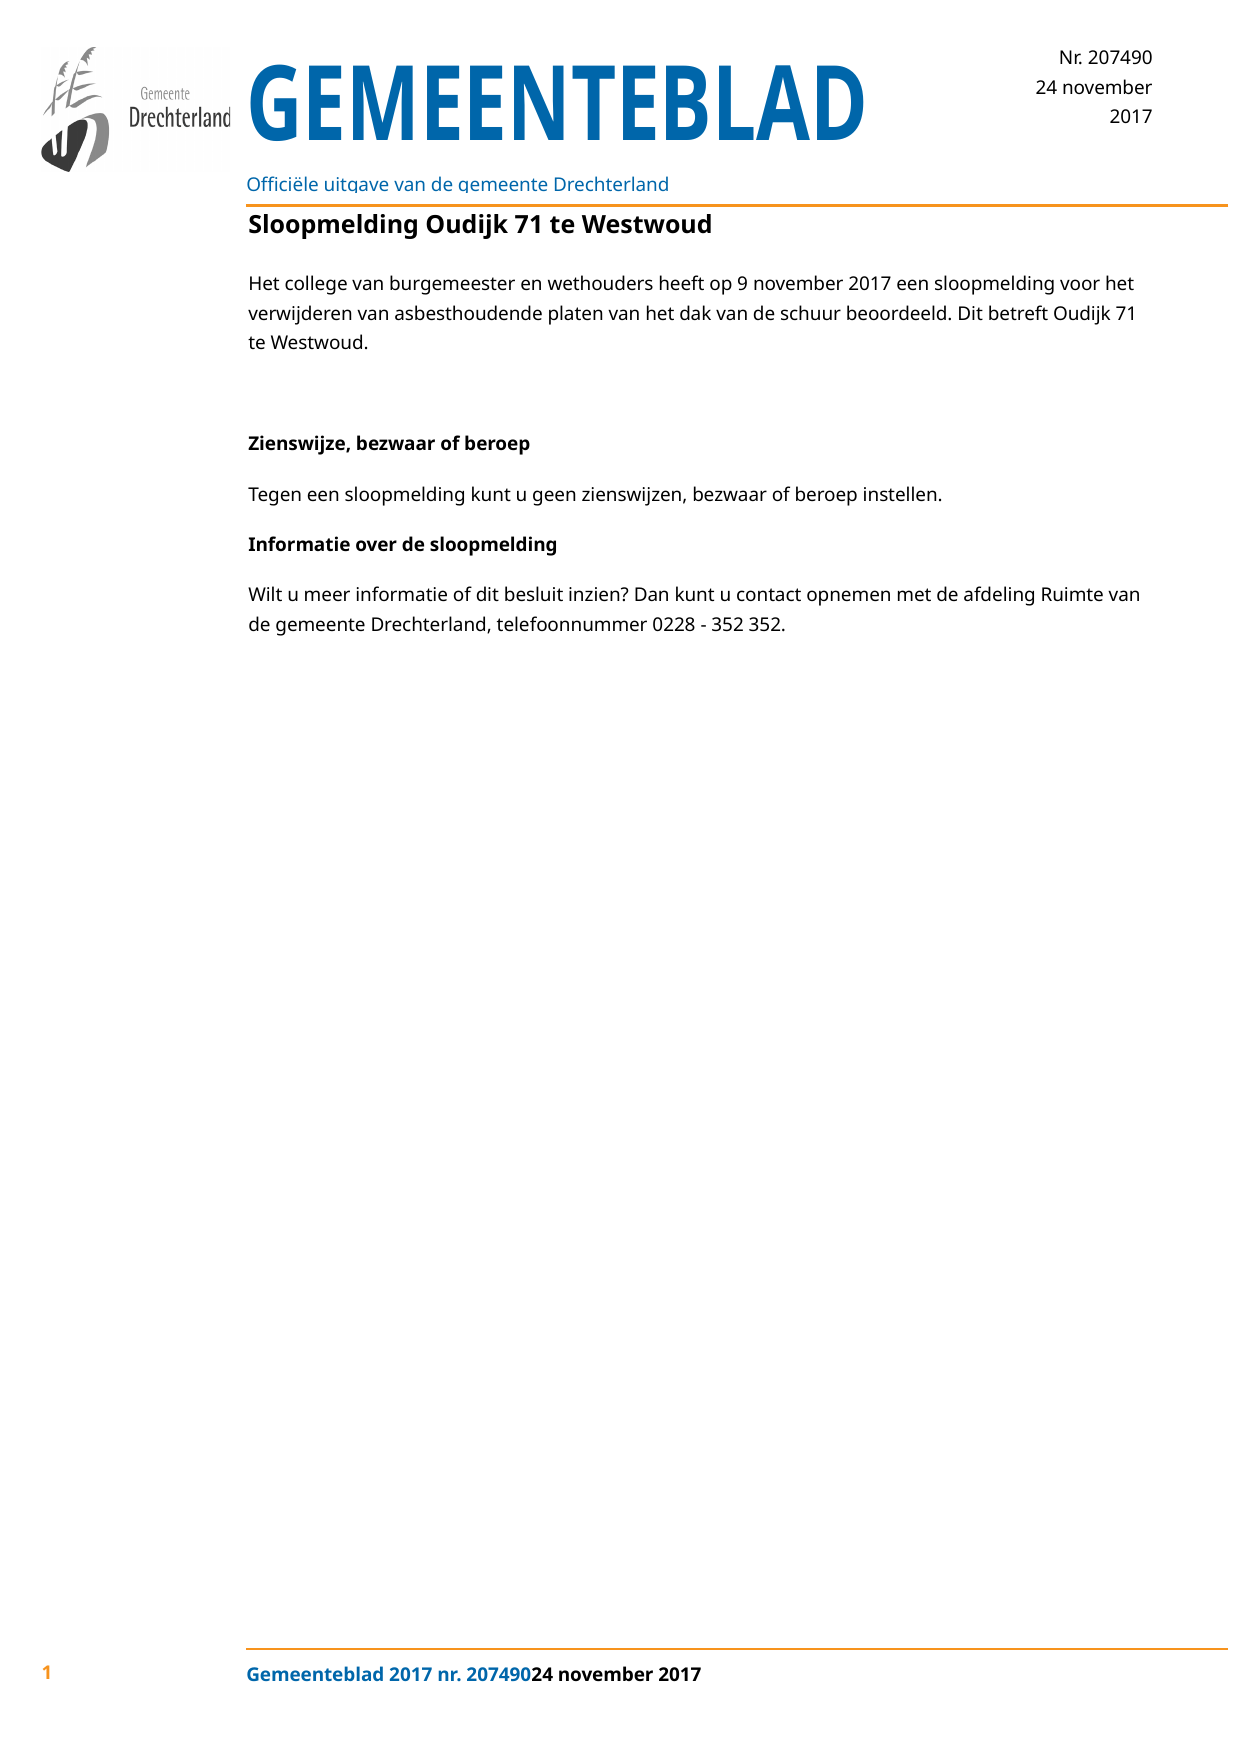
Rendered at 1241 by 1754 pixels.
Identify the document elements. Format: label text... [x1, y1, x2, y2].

text Het college van burgemeester en wethouders heeft op 9 november 2017 een sloopmelding voor het verwijderen van asbesthoudende platen van het dak van de schuur beoordeeld. Dit betreft Oudijk 71 te Westwoud. [248, 270, 1152, 355]
text Wilt u meer informatie of dit besluit inzien? Dan kunt u contact opnemen met de afdeling Ruimte van de gemeente Drechterland, telefoonnummer 0228 - 352 352. [248, 582, 1152, 637]
picture [41, 47, 231, 172]
text Zienswijze, bezwaar of beroep [248, 430, 1152, 456]
text Tegen een sloopmelding kunt u geen zienswijzen, bezwaar of beroep instellen. [248, 481, 1152, 506]
text Informatie over de sloopmelding [248, 531, 1152, 557]
text Sloopmelding Oudijk 71 te Westwoud [248, 207, 1152, 241]
